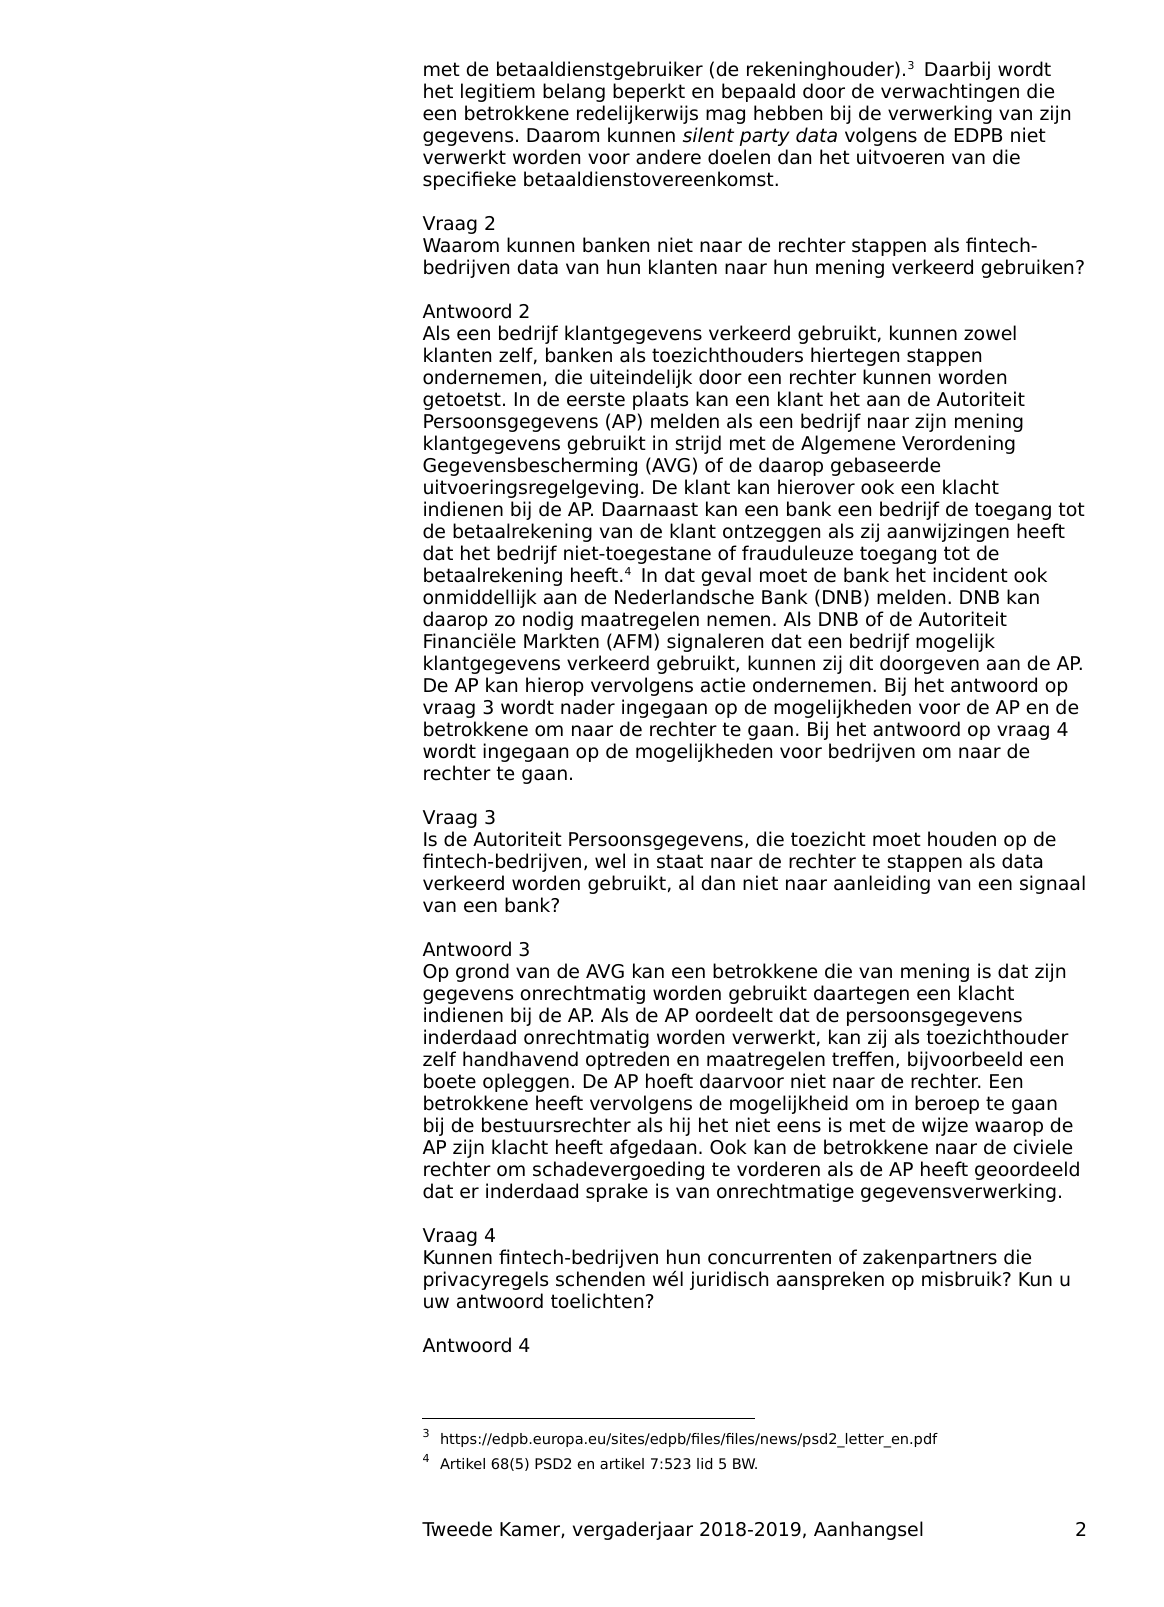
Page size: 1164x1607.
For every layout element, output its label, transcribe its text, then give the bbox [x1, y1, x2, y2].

text https://edpb.europa.eu/sites/edpb/files/files/news/psd2_letter_en.pdf [422, 1427, 1087, 1449]
text Antwoord 4 [422, 1335, 1087, 1357]
text Antwoord 2 [422, 301, 1087, 323]
text Waarom kunnen banken niet naar de rechter stappen als fintech-bedrijven data van hun klanten naar hun mening verkeerd gebruiken? [422, 235, 1087, 279]
text Antwoord 3 [422, 939, 1087, 961]
text Vraag 4 [422, 1225, 1087, 1247]
text Als een bedrijf klantgegevens verkeerd gebruikt, kunnen zowel klanten zelf, banken als toezichthouders hiertegen stappen ondernemen, die uiteindelijk door een rechter kunnen worden getoetst. In de eerste plaats kan een klant het aan de Autoriteit Persoonsgegevens (AP) melden als een bedrijf naar zijn mening klantgegevens gebruikt in strijd met de Algemene Verordening Gegevensbescherming (AVG) of de daarop gebaseerde uitvoeringsregelgeving. De klant kan hierover ook een klacht indienen bij de AP. Daarnaast kan een bank een bedrijf de toegang tot de betaalrekening van de klant ontzeggen als zij aanwijzingen heeft dat het bedrijf niet-toegestane of frauduleuze toegang tot de betaalrekening heeft. In dat geval moet de bank het incident ook onmiddellijk aan de Nederlandsche Bank (DNB) melden. DNB kan daarop zo nodig maatregelen nemen. Als DNB of de Autoriteit Financiële Markten (AFM) signaleren dat een bedrijf mogelijk klantgegevens verkeerd gebruikt, kunnen zij dit doorgeven aan de AP. De AP kan hierop vervolgens actie ondernemen. Bij het antwoord op vraag 3 wordt nader ingegaan op de mogelijkheden voor de AP en de betrokkene om naar de rechter te gaan. Bij het antwoord op vraag 4 wordt ingegaan op de mogelijkheden voor bedrijven om naar de rechter te gaan. [422, 323, 1087, 785]
text Is de Autoriteit Persoonsgegevens, die toezicht moet houden op de fintech-bedrijven, wel in staat naar de rechter te stappen als data verkeerd worden gebruikt, al dan niet naar aanleiding van een signaal van een bank? [422, 829, 1087, 917]
text Vraag 3 [422, 807, 1087, 829]
text Artikel 68(5) PSD2 en artikel 7:523 lid 5 BW. [422, 1452, 1087, 1474]
text Op grond van de AVG kan een betrokkene die van mening is dat zijn gegevens onrechtmatig worden gebruikt daartegen een klacht indienen bij de AP. Als de AP oordeelt dat de persoonsgegevens inderdaad onrechtmatig worden verwerkt, kan zij als toezichthouder zelf handhavend optreden en maatregelen treffen, bijvoorbeeld een boete opleggen. De AP hoeft daarvoor niet naar de rechter. Een betrokkene heeft vervolgens de mogelijkheid om in beroep te gaan bij de bestuursrechter als hij het niet eens is met de wijze waarop de AP zijn klacht heeft afgedaan. Ook kan de betrokkene naar de civiele rechter om schadevergoeding te vorderen als de AP heeft geoordeeld dat er inderdaad sprake is van onrechtmatige gegevensverwerking. [422, 961, 1087, 1203]
text Kunnen fintech-bedrijven hun concurrenten of zakenpartners die privacyregels schenden wél juridisch aanspreken op misbruik? Kun u uw antwoord toelichten? [422, 1247, 1087, 1313]
text Vraag 2 [422, 213, 1087, 235]
text met de betaaldienstgebruiker (de rekeninghouder). Daarbij wordt het legitiem belang beperkt en bepaald door de verwachtingen die een betrokkene redelijkerwijs mag hebben bij de verwerking van zijn gegevens. Daarom kunnen silent party data volgens de EDPB niet verwerkt worden voor andere doelen dan het uitvoeren van die specifieke betaaldienstovereenkomst. [422, 59, 1087, 191]
